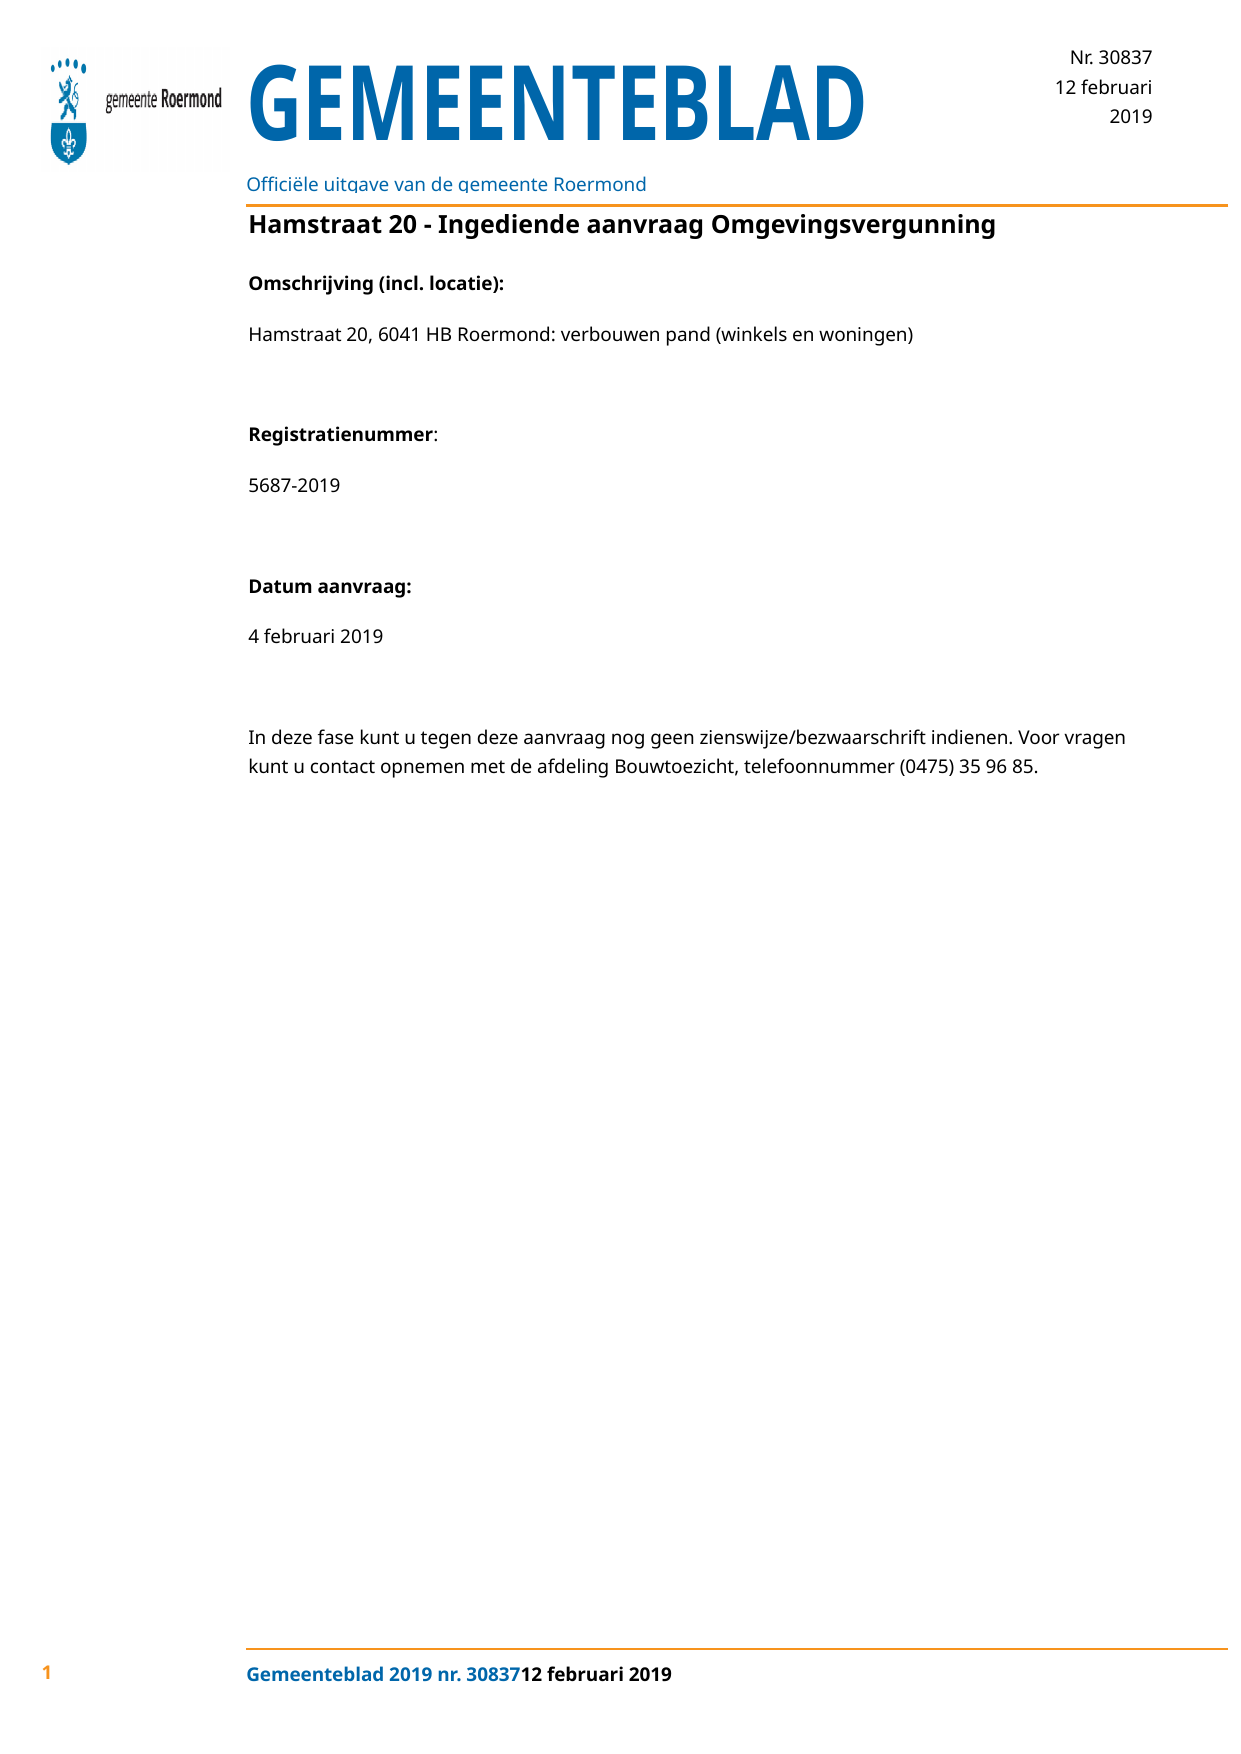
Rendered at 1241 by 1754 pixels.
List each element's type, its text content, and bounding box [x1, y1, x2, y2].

text Hamstraat 20, 6041 HB Roermond: verbouwen pand (winkels en woningen) [248, 321, 1152, 346]
text 4 februari 2019 [248, 623, 1152, 649]
text Datum aanvraag: [248, 573, 1152, 598]
picture [41, 47, 231, 172]
text In deze fase kunt u tegen deze aanvraag nog geen zienswijze/bezwaarschrift indienen. Voor vragen kunt u contact opnemen met de afdeling Bouwtoezicht, telefoonnummer (0475) 35 96 85. [248, 724, 1152, 779]
text 5687-2019 [248, 472, 1152, 498]
text Hamstraat 20 - Ingediende aanvraag Omgevingsvergunning [248, 207, 1152, 241]
text Registratienummer: [248, 422, 1152, 447]
text Omschrijving (incl. locatie): [248, 270, 1152, 296]
